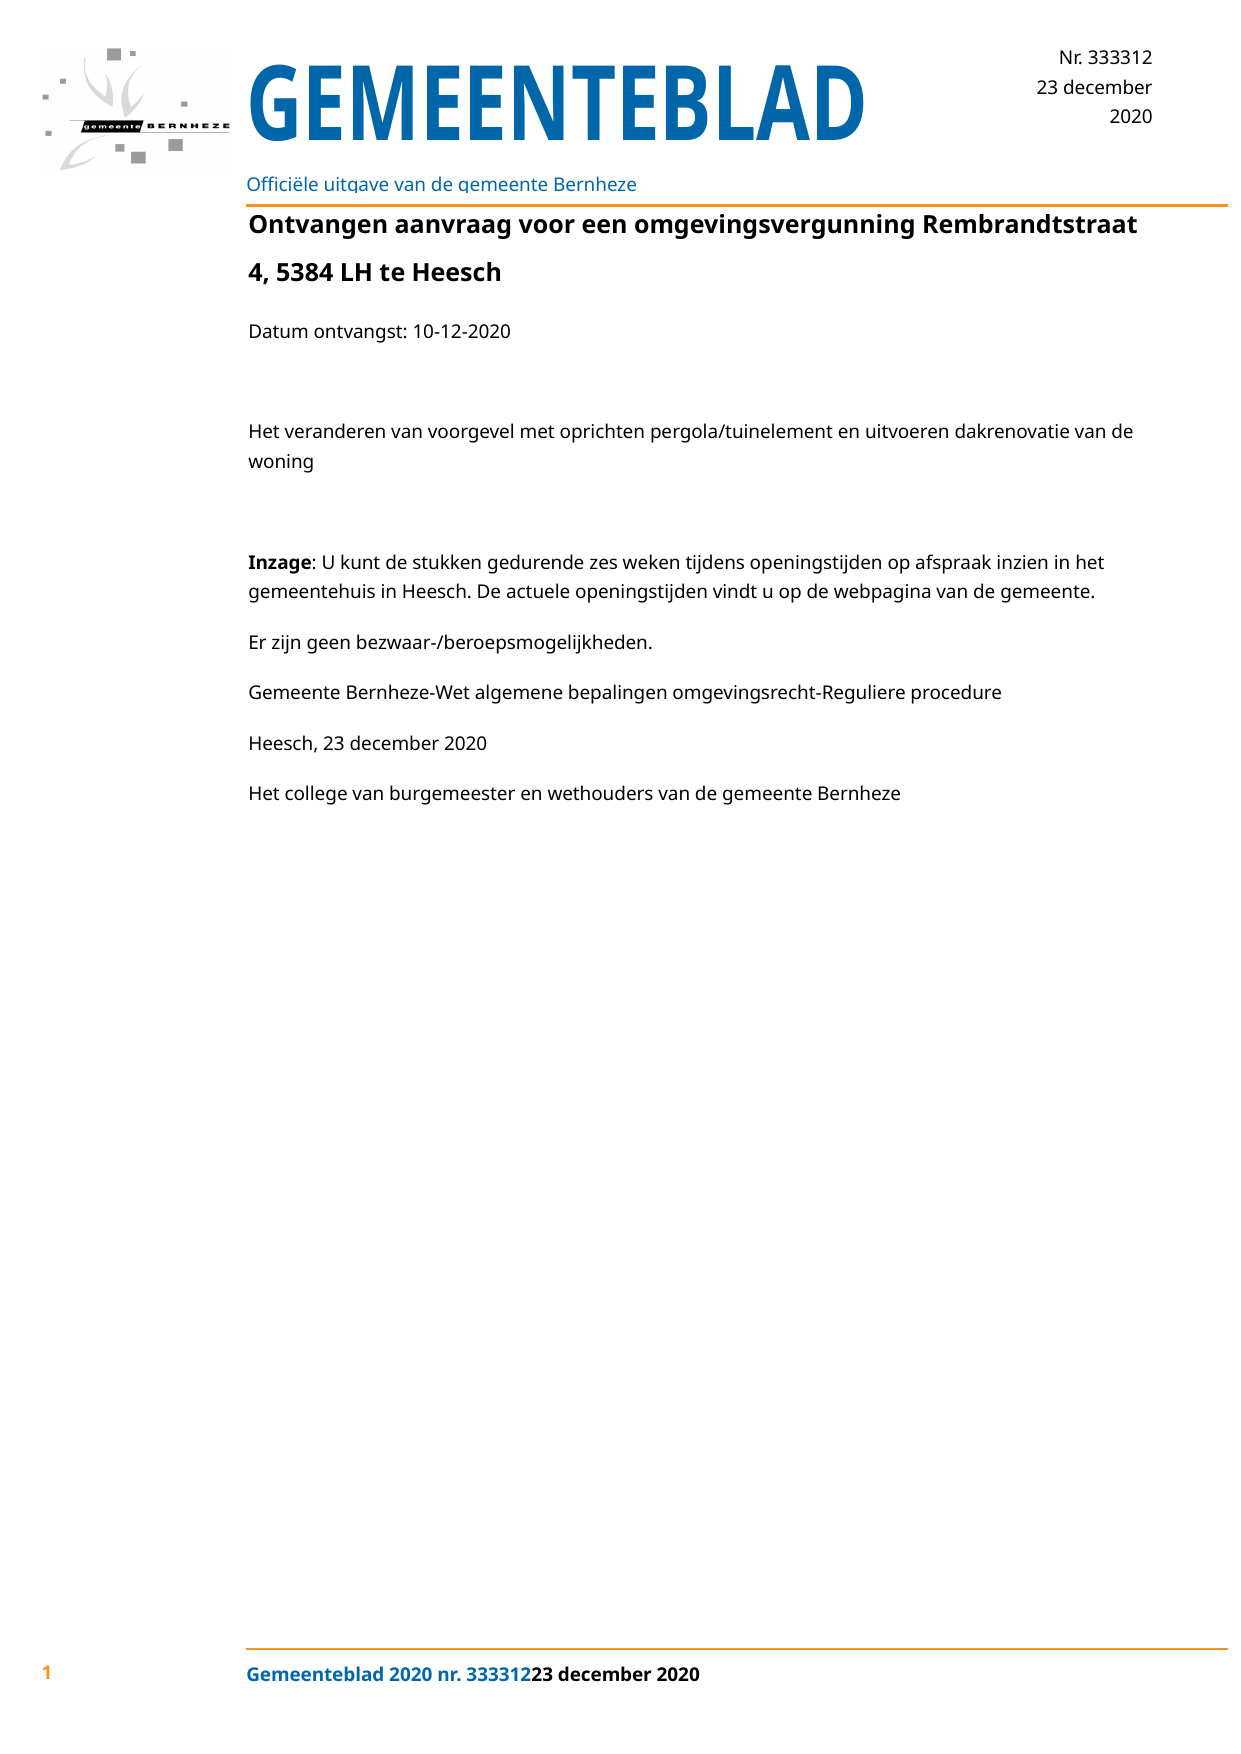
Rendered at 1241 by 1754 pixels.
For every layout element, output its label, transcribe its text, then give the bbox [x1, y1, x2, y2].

text Er zijn geen bezwaar-/beroepsmogelijkheden. [248, 629, 1152, 655]
text Inzage: U kunt de stukken gedurende zes weken tijdens openingstijden op afspraak inzien in het gemeentehuis in Heesch. De actuele openingstijden vindt u op de webpagina van de gemeente. [248, 549, 1152, 604]
text Het veranderen van voorgevel met oprichten pergola/tuinelement en uitvoeren dakrenovatie van de woning [248, 419, 1152, 474]
text Het college van burgemeester en wethouders van de gemeente Bernheze [248, 780, 1152, 806]
text Gemeente Bernheze-Wet algemene bepalingen omgevingsrecht-Reguliere procedure [248, 679, 1152, 705]
text Ontvangen aanvraag voor een omgevingsvergunning Rembrandtstraat 4, 5384 LH te Heesch [248, 207, 1152, 288]
text Datum ontvangst: 10-12-2020 [248, 318, 1152, 344]
text Heesch, 23 december 2020 [248, 730, 1152, 756]
picture [41, 47, 231, 172]
